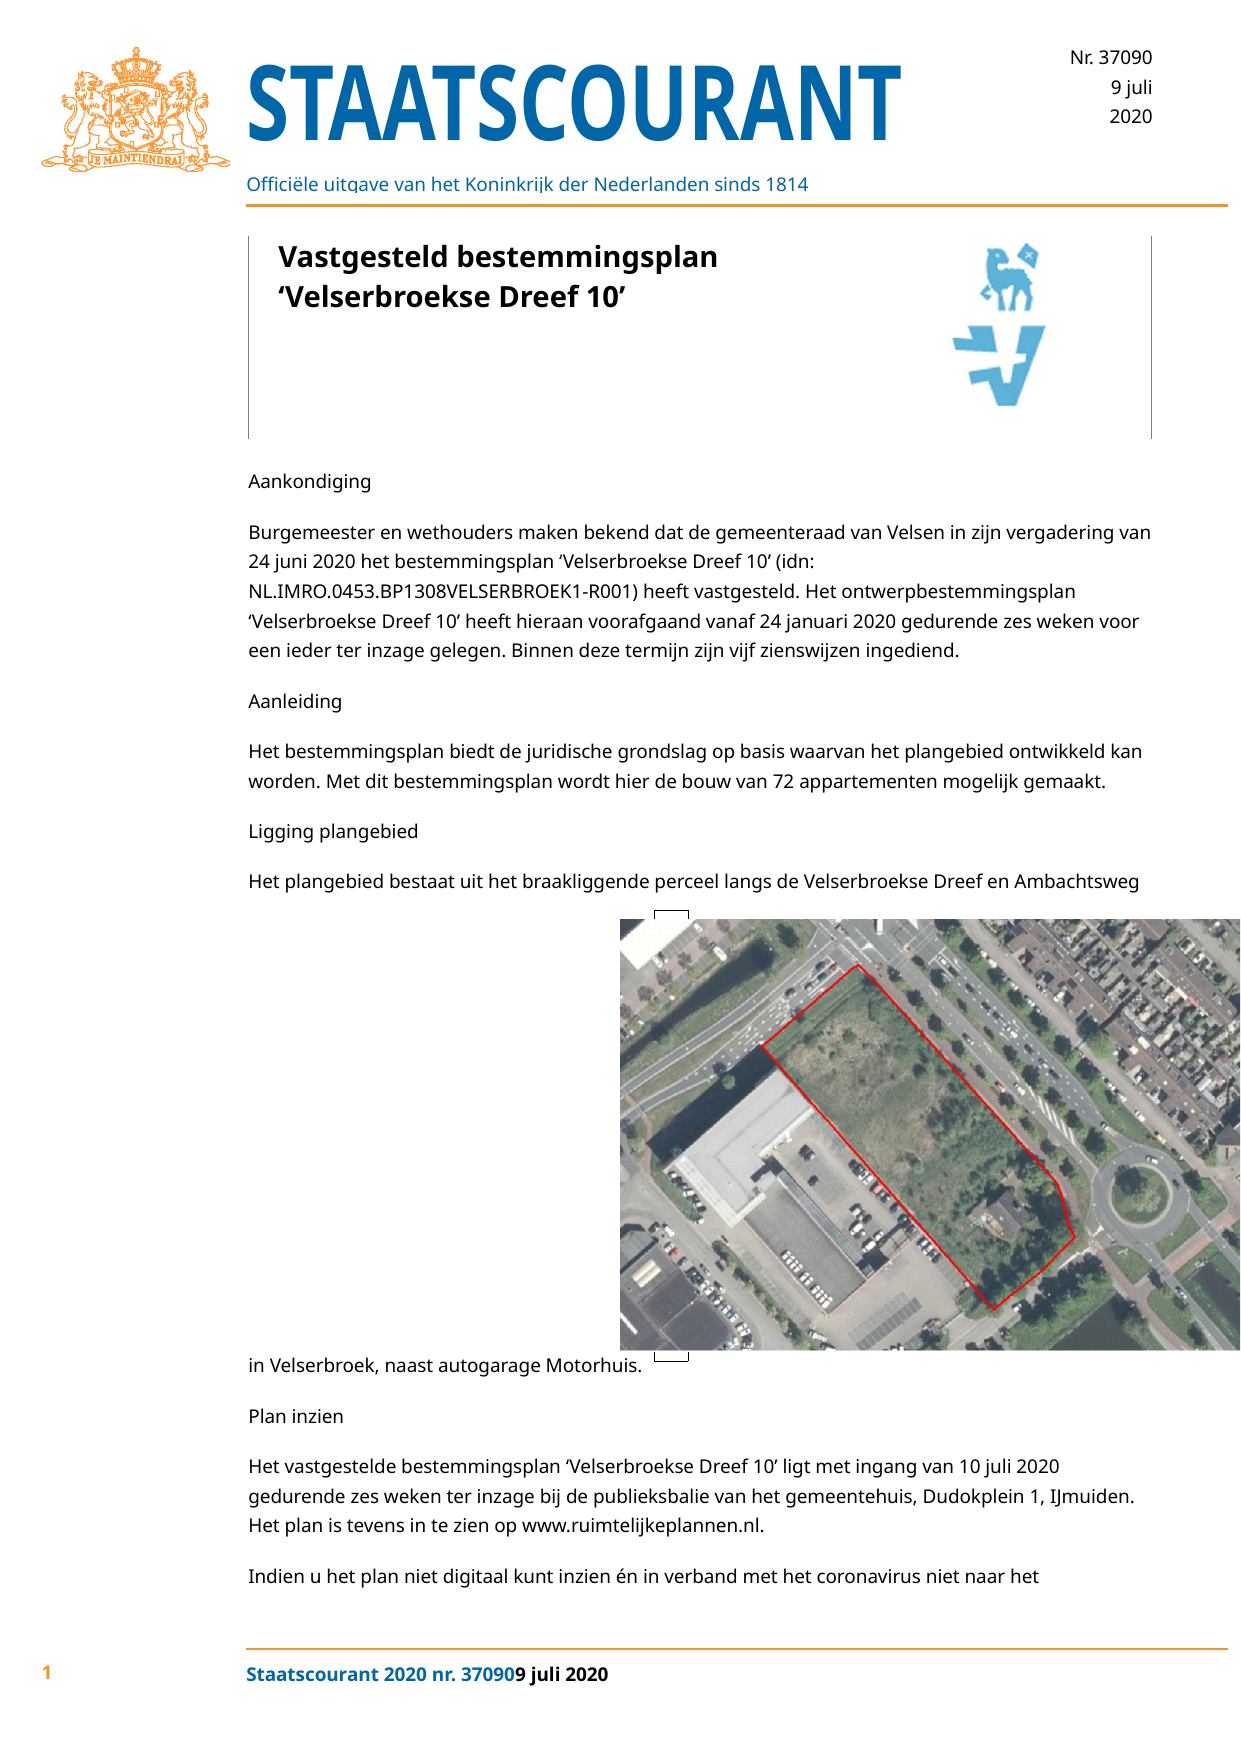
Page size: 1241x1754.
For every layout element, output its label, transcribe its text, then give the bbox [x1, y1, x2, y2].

table_header [850, 236, 946, 413]
text Het vastgestelde bestemmingsplan ‘Velserbroekse Dreef 10’ ligt met ingang van 10 juli 2020 gedurende zes weken ter inzage bij de publieksbalie van het gemeentehuis, Dudokplein 1, IJmuiden. Het plan is tevens in te zien op www.ruimtelijkeplannen.nl. [248, 1453, 1152, 1538]
picture [946, 236, 1055, 414]
table_header [850, 414, 1151, 439]
table_header [1055, 236, 1151, 413]
picture [41, 47, 231, 172]
text Burgemeester en wethouders maken bekend dat de gemeenteraad van Velsen in zijn vergadering van 24 juni 2020 het bestemmingsplan ‘Velserbroekse Dreef 10’ (idn: NL.IMRO.0453.BP1308VELSERBROEK1-R001) heeft vastgesteld. Het ontwerpbestemmingsplan ‘Velserbroekse Dreef 10’ heeft hieraan voorafgaand vanaf 24 januari 2020 gedurende zes weken voor een ieder ter inzage gelegen. Binnen deze termijn zijn vijf zienswijzen ingediend. [248, 519, 1152, 663]
text Het bestemmingsplan biedt de juridische grondslag op basis waarvan het plangebied ontwikkeld kan worden. Met dit bestemmingsplan wordt hier de bouw van 72 appartementen mogelijk gemaakt. [248, 738, 1152, 793]
text Het plangebied bestaat uit het braakliggende perceel langs de Velserbroekse Dreef en Ambachtsweg in Velserbroek, naast autogarage Motorhuis. [248, 869, 1152, 1378]
text Plan inzien [248, 1403, 1152, 1429]
picture [620, 919, 1241, 1352]
text Aankondiging [248, 469, 1152, 494]
text Ligging plangebied [248, 818, 1152, 844]
text Indien u het plan niet digitaal kunt inzien én in verband met het coronavirus niet naar het [248, 1563, 1152, 1589]
table_header Vastgesteld bestemmingsplan ‘Velserbroekse Dreef 10’ [249, 236, 850, 439]
text Aanleiding [248, 688, 1152, 713]
